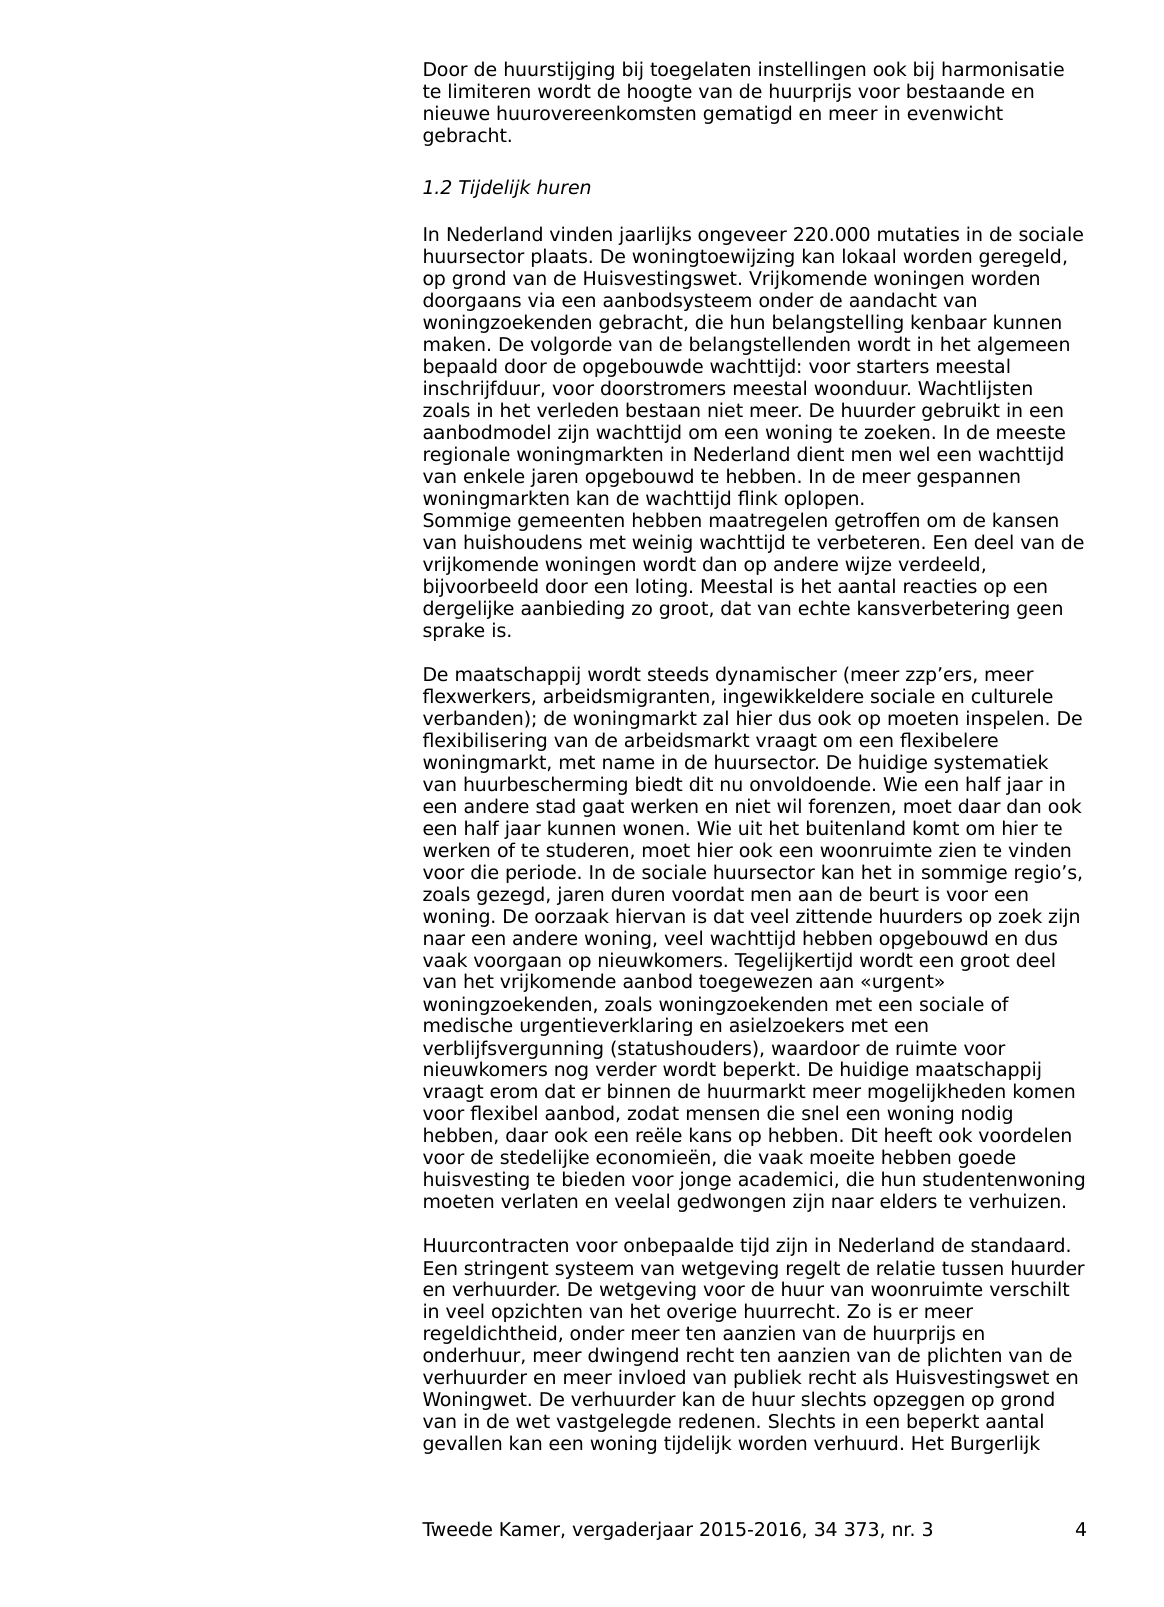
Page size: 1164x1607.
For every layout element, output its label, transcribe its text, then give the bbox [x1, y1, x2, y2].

text In Nederland vinden jaarlijks ongeveer 220.000 mutaties in de sociale huursector plaats. De woningtoewijzing kan lokaal worden geregeld, op grond van de Huisvestingswet. Vrijkomende woningen worden doorgaans via een aanbodsysteem onder de aandacht van woningzoekenden gebracht, die hun belangstelling kenbaar kunnen maken. De volgorde van de belangstellenden wordt in het algemeen bepaald door de opgebouwde wachttijd: voor starters meestal inschrijfduur, voor doorstromers meestal woonduur. Wachtlijsten zoals in het verleden bestaan niet meer. De huurder gebruikt in een aanbodmodel zijn wachttijd om een woning te zoeken. In de meeste regionale woningmarkten in Nederland dient men wel een wachttijd van enkele jaren opgebouwd te hebben. In de meer gespannen woningmarkten kan de wachttijd flink oplopen. [422, 224, 1087, 510]
text De maatschappij wordt steeds dynamischer (meer zzp’ers, meer flexwerkers, arbeidsmigranten, ingewikkeldere sociale en culturele verbanden); de woningmarkt zal hier dus ook op moeten inspelen. De flexibilisering van de arbeidsmarkt vraagt om een flexibelere woningmarkt, met name in de huursector. De huidige systematiek van huurbescherming biedt dit nu onvoldoende. Wie een half jaar in een andere stad gaat werken en niet wil forenzen, moet daar dan ook een half jaar kunnen wonen. Wie uit het buitenland komt om hier te werken of te studeren, moet hier ook een woonruimte zien te vinden voor die periode. In de sociale huursector kan het in sommige regio’s, zoals gezegd, jaren duren voordat men aan de beurt is voor een woning. De oorzaak hiervan is dat veel zittende huurders op zoek zijn naar een andere woning, veel wachttijd hebben opgebouwd en dus vaak voorgaan op nieuwkomers. Tegelijkertijd wordt een groot deel van het vrijkomende aanbod toegewezen aan «urgent» woningzoekenden, zoals woningzoekenden met een sociale of medische urgentieverklaring en asielzoekers met een verblijfsvergunning (statushouders), waardoor de ruimte voor nieuwkomers nog verder wordt beperkt. De huidige maatschappij vraagt erom dat er binnen de huurmarkt meer mogelijkheden komen voor flexibel aanbod, zodat mensen die snel een woning nodig hebben, daar ook een reële kans op hebben. Dit heeft ook voordelen voor de stedelijke economieën, die vaak moeite hebben goede huisvesting te bieden voor jonge academici, die hun studentenwoning moeten verlaten en veelal gedwongen zijn naar elders te verhuizen. [422, 664, 1087, 1213]
text Door de huurstijging bij toegelaten instellingen ook bij harmonisatie te limiteren wordt de hoogte van de huurprijs voor bestaande en nieuwe huurovereenkomsten gematigd en meer in evenwicht gebracht. [422, 59, 1087, 147]
text Huurcontracten voor onbepaalde tijd zijn in Nederland de standaard. Een stringent systeem van wetgeving regelt de relatie tussen huurder en verhuurder. De wetgeving voor de huur van woonruimte verschilt in veel opzichten van het overige huurrecht. Zo is er meer regeldichtheid, onder meer ten aanzien van de huurprijs en onderhuur, meer dwingend recht ten aanzien van de plichten van de verhuurder en meer invloed van publiek recht als Huisvestingswet en Woningwet. De verhuurder kan de huur slechts opzeggen op grond van in de wet vastgelegde redenen. Slechts in een beperkt aantal gevallen kan een woning tijdelijk worden verhuurd. Het Burgerlijk [422, 1235, 1087, 1455]
text Sommige gemeenten hebben maatregelen getroffen om de kansen van huishoudens met weinig wachttijd te verbeteren. Een deel van de vrijkomende woningen wordt dan op andere wijze verdeeld, bijvoorbeeld door een loting. Meestal is het aantal reacties op een dergelijke aanbieding zo groot, dat van echte kansverbetering geen sprake is. [422, 510, 1087, 642]
subtitle 1.2 Tijdelijk huren [422, 177, 1087, 199]
